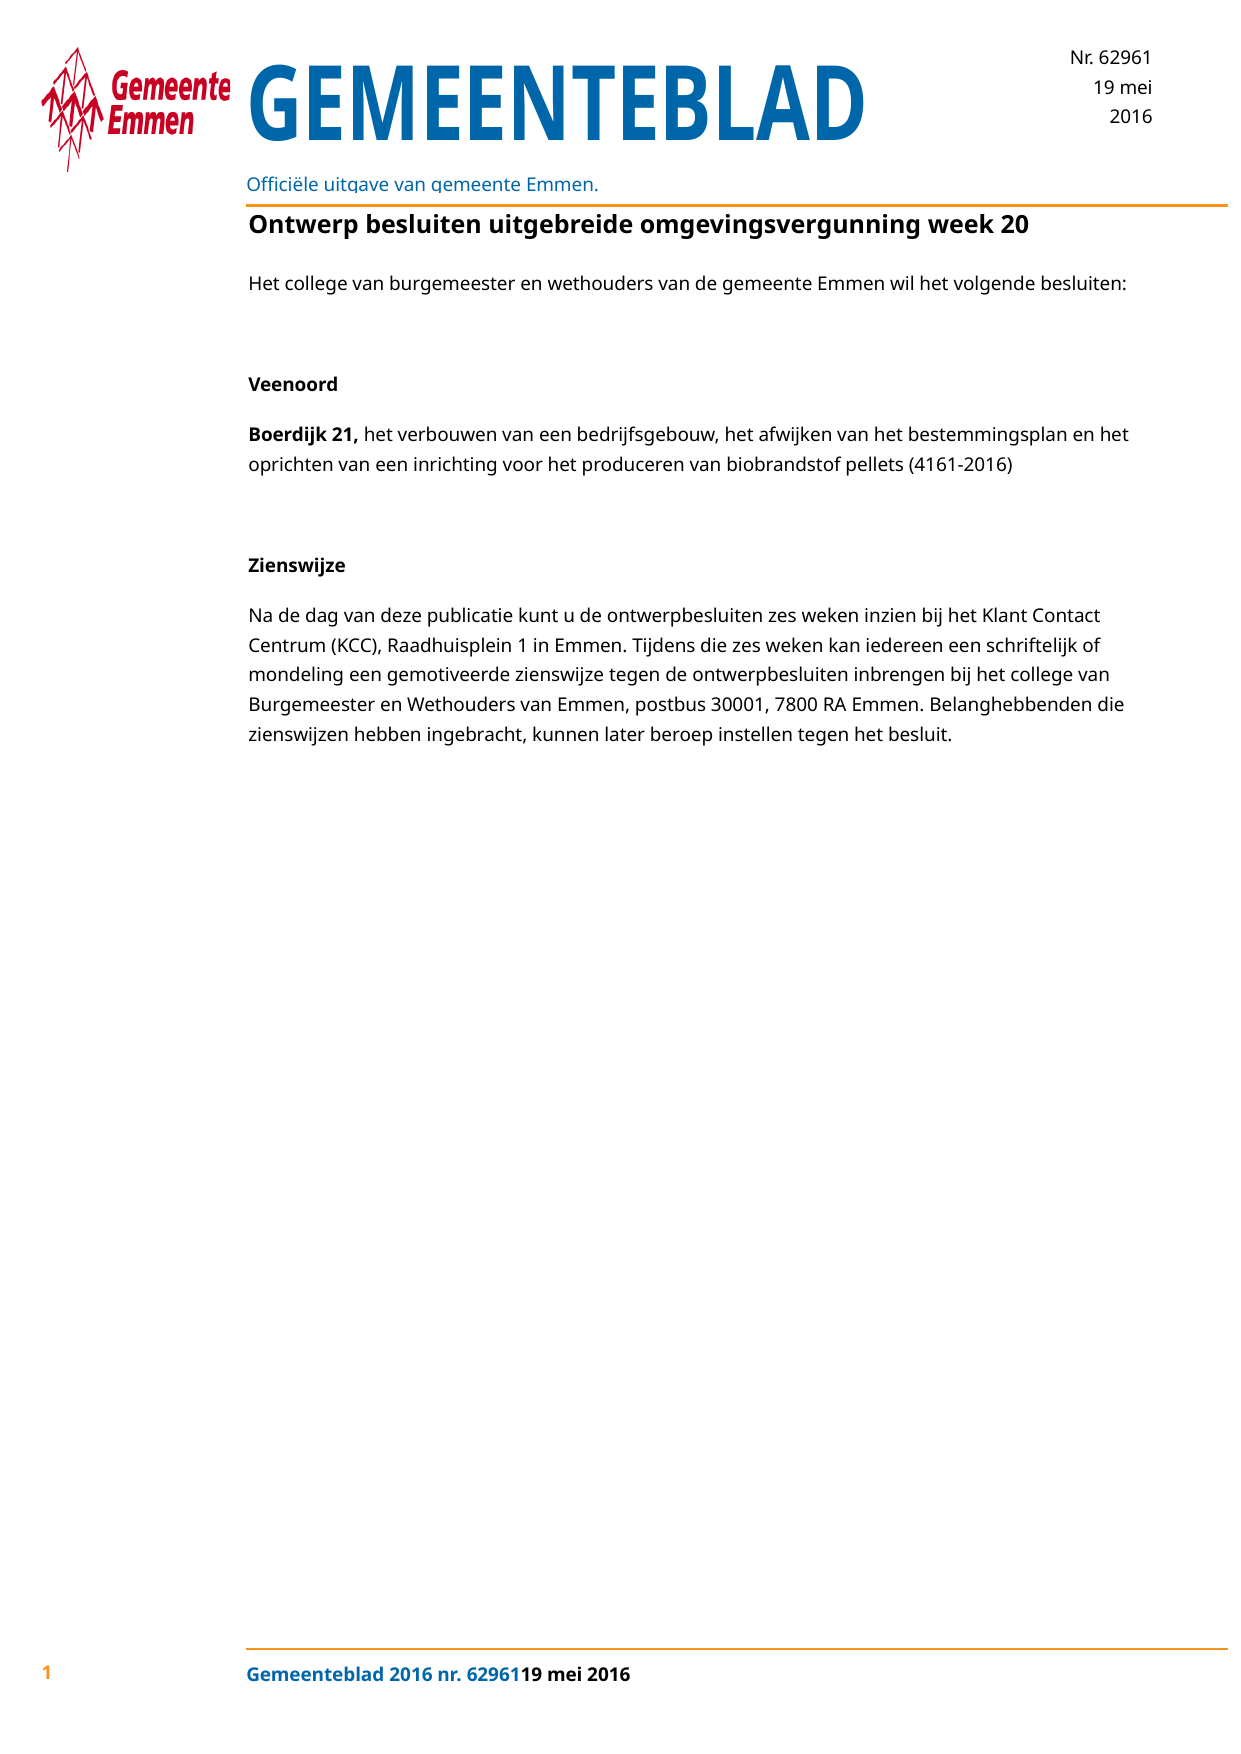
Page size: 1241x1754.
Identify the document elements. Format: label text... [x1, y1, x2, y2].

text Zienswijze [248, 552, 1152, 578]
text Veenoord [248, 371, 1152, 397]
text Het college van burgemeester en wethouders van de gemeente Emmen wil het volgende besluiten: [248, 270, 1152, 296]
picture [41, 47, 231, 172]
text Ontwerp besluiten uitgebreide omgevingsvergunning week 20 [248, 207, 1152, 241]
text Na de dag van deze publicatie kunt u de ontwerpbesluiten zes weken inzien bij het Klant Contact Centrum (KCC), Raadhuisplein 1 in Emmen. Tijdens die zes weken kan iedereen een schrifte­lijk of mondeling een gemo­ti­veerde zienswijze tegen de ontwerpbesluiten inbrengen bij het college van Burge­meester en Wethouders van Emmen, postbus 30001, 7800 RA Emmen. Belanghebbenden die zienswijzen hebben ingebracht, kunnen later beroep instellen tegen het besluit. [248, 602, 1152, 746]
text Boerdijk 21, het verbouwen van een bedrijfsgebouw, het afwijken van het bestemmingsplan en het oprichten van een inrichting voor het produceren van biobrandstof pellets (4161-2016) [248, 422, 1152, 477]
